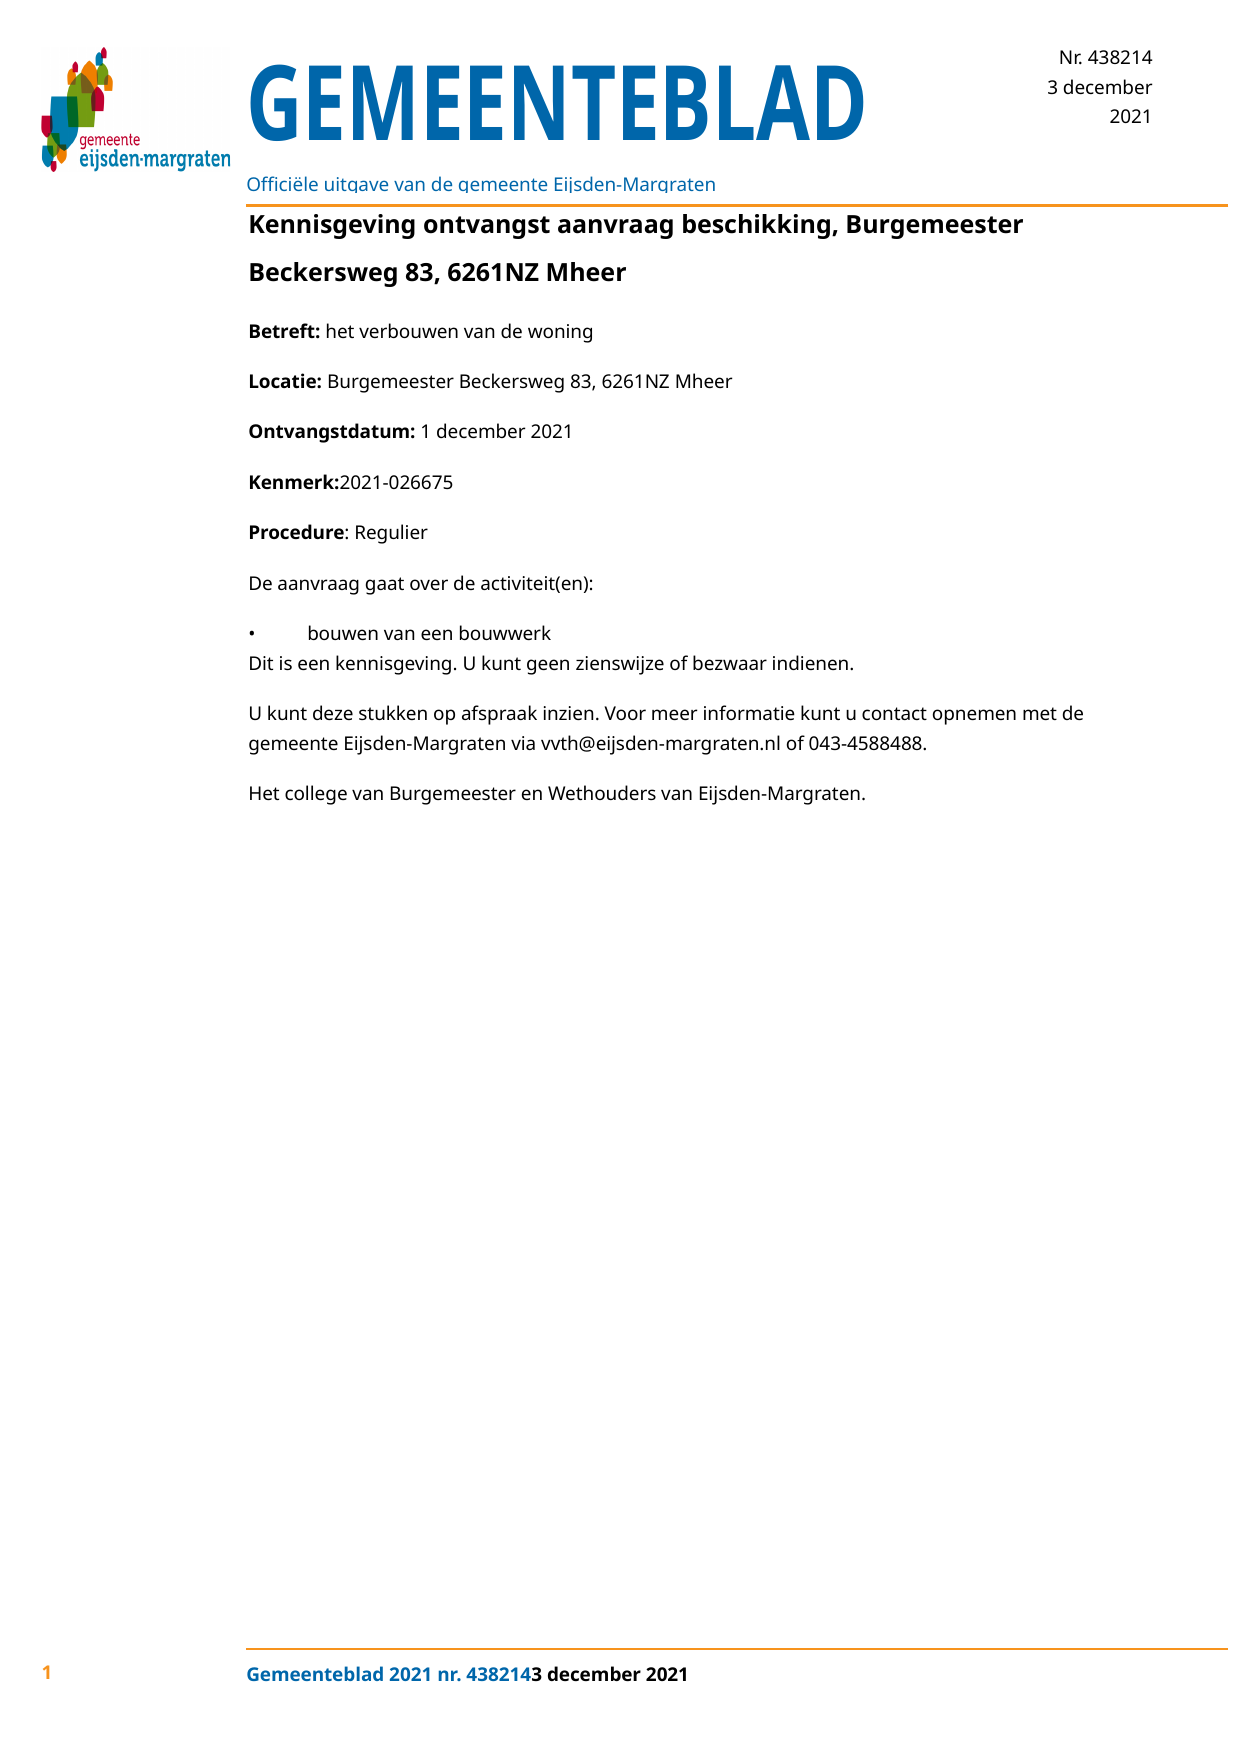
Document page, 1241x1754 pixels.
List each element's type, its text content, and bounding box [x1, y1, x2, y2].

list bouwen van een bouwwerk [248, 620, 1152, 646]
text Procedure: Regulier [248, 519, 1152, 545]
text Locatie: Burgemeester Beckersweg 83, 6261NZ Mheer [248, 368, 1152, 394]
text Kenmerk:2021-026675 [248, 469, 1152, 495]
text Dit is een kennisgeving. U kunt geen zienswijze of bezwaar indienen. [248, 650, 1152, 676]
text Ontvangstdatum: 1 december 2021 [248, 419, 1152, 444]
text Betreft: het verbouwen van de woning [248, 318, 1152, 344]
text Het college van Burgemeester en Wethouders van Eijsden-Margraten. [248, 780, 1152, 806]
text U kunt deze stukken op afspraak inzien. Voor meer informatie kunt u contact opnemen met de gemeente Eijsden-Margraten via vvth@eijsden-margraten.nl of 043-4588488. [248, 700, 1152, 756]
picture [41, 47, 231, 172]
text De aanvraag gaat over de activiteit(en): [248, 570, 1152, 596]
text Kennisgeving ontvangst aanvraag beschikking, Burgemeester Beckersweg 83, 6261NZ Mheer [248, 207, 1152, 288]
